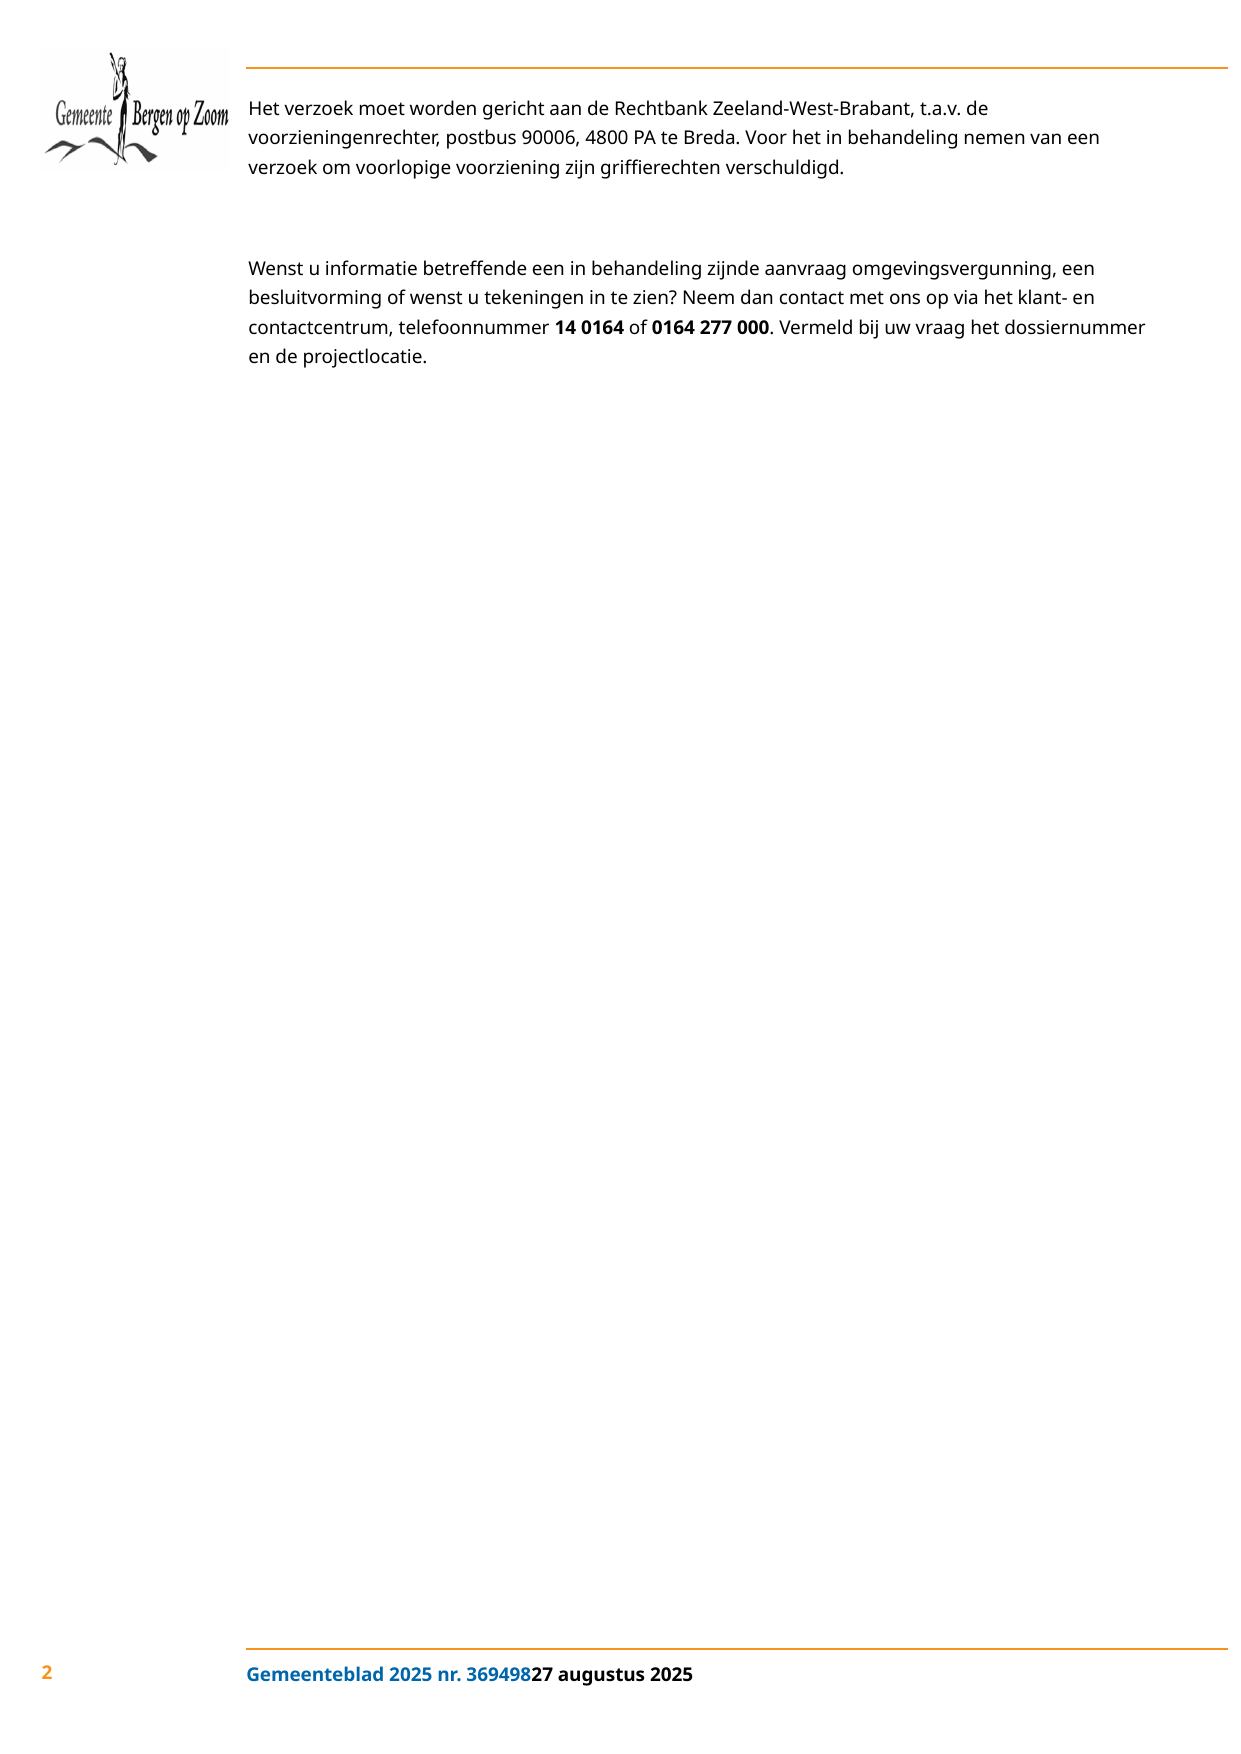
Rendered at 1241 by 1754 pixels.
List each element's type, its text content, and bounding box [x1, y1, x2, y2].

picture [41, 47, 231, 172]
text Het verzoek moet worden gericht aan de Rechtbank Zeeland-West-Brabant, t.a.v. de voorzieningenrechter, postbus 90006, 4800 PA te Breda. Voor het in behandeling nemen van een verzoek om voorlopige voorziening zijn griffierechten verschuldigd. [248, 95, 1152, 180]
text Wenst u informatie betreffende een in behandeling zijnde aanvraag omgevingsvergunning, een besluitvorming of wenst u tekeningen in te zien? Neem dan contact met ons op via het klant- en contactcentrum, telefoonnummer 14 0164 of 0164 277 000. Vermeld bij uw vraag het dossiernummer en de projectlocatie. [248, 255, 1152, 369]
